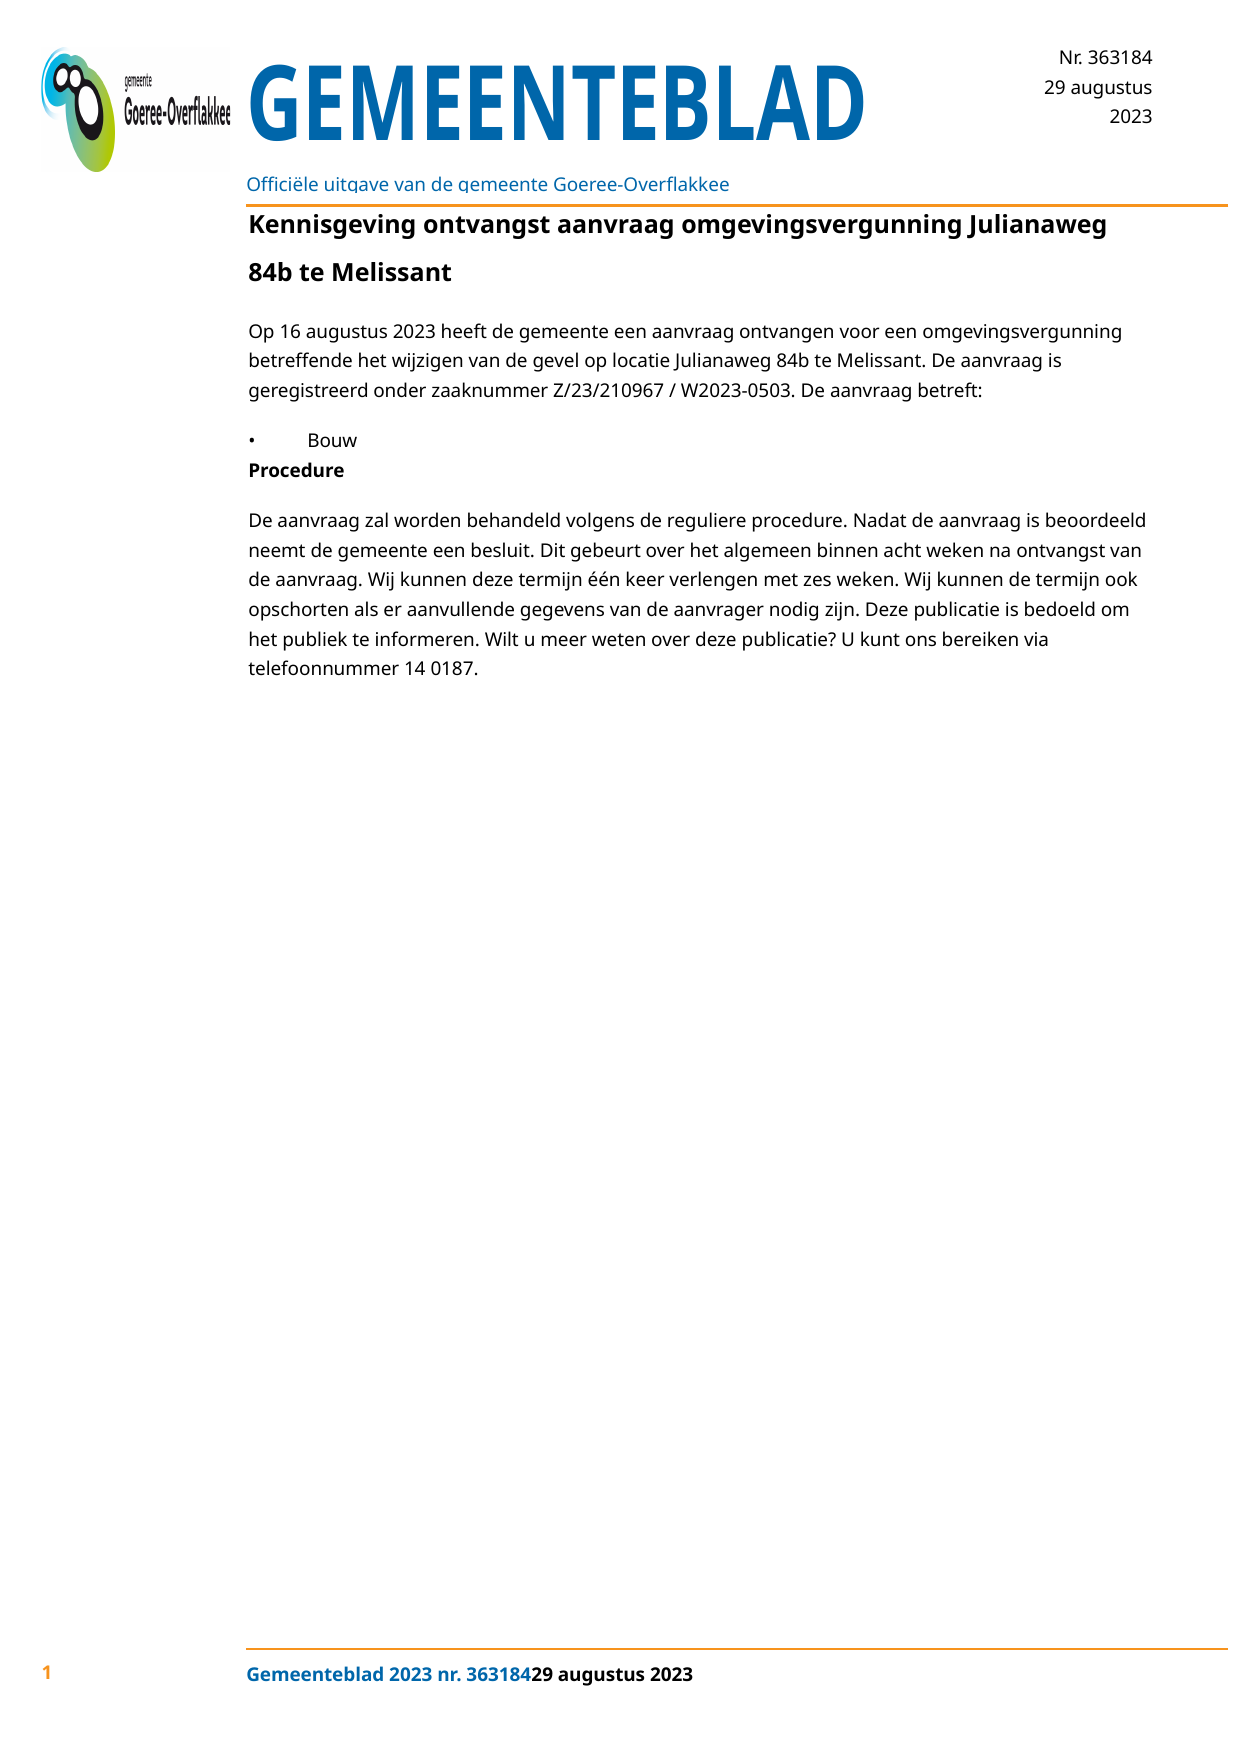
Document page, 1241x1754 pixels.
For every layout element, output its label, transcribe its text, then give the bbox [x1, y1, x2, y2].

picture [41, 47, 231, 172]
text De aanvraag zal worden behandeld volgens de reguliere procedure. Nadat de aanvraag is beoordeeld neemt de gemeente een besluit. Dit gebeurt over het algemeen binnen acht weken na ontvangst van de aanvraag. Wij kunnen deze termijn één keer verlengen met zes weken. Wij kunnen de termijn ook opschorten als er aanvullende gegevens van de aanvrager nodig zijn. Deze publicatie is bedoeld om het publiek te informeren. Wilt u meer weten over deze publicatie? U kunt ons bereiken via telefoonnummer 14 0187. [248, 507, 1152, 681]
text Op 16 augustus 2023 heeft de gemeente een aanvraag ontvangen voor een omgevingsvergunning betreffende het wijzigen van de gevel op locatie Julianaweg 84b te Melissant. De aanvraag is geregistreerd onder zaaknummer Z/23/210967 / W2023-0503. De aanvraag betreft: [248, 318, 1152, 403]
list Bouw [248, 427, 1152, 453]
text Kennisgeving ontvangst aanvraag omgevingsvergunning Julianaweg 84b te Melissant [248, 207, 1152, 288]
text Procedure [248, 457, 1152, 483]
